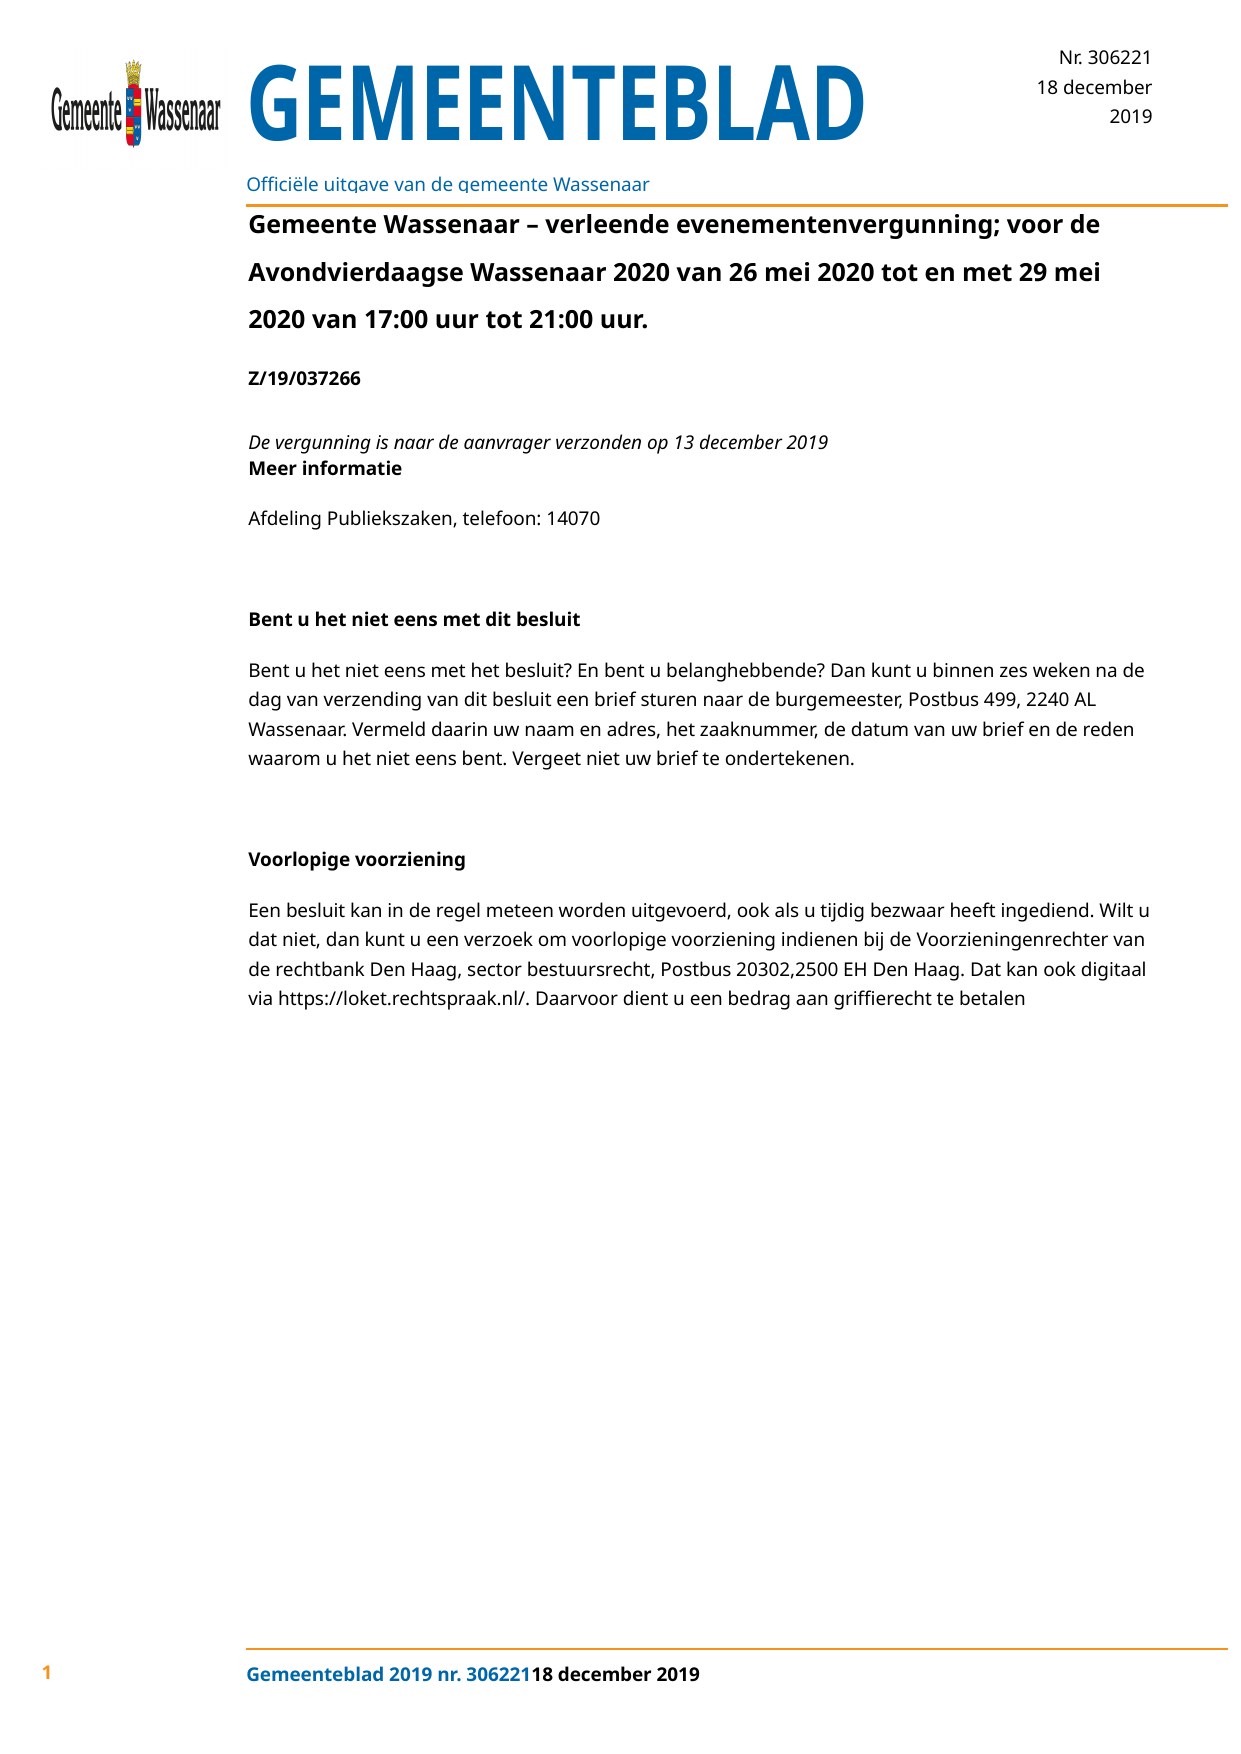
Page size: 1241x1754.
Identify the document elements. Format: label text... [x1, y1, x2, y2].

picture [41, 47, 231, 172]
text Bent u het niet eens met dit besluit [248, 606, 1152, 632]
text Z/19/037266 [248, 366, 1152, 391]
text Gemeente Wassenaar – verleende evenementenvergunning; voor de Avondvierdaagse Wassenaar 2020 van 26 mei 2020 tot en met 29 mei 2020 van 17:00 uur tot 21:00 uur. [248, 207, 1152, 336]
text Bent u het niet eens met het besluit? En bent u belanghebbende? Dan kunt u binnen zes weken na de dag van verzending van dit besluit een brief sturen naar de burgemeester, Postbus 499, 2240 AL Wassenaar. Vermeld daarin uw naam en adres, het zaaknummer, de datum van uw brief en de reden waarom u het niet eens bent. Vergeet niet uw brief te ondertekenen. [248, 657, 1152, 771]
text Afdeling Publiekszaken, telefoon: 14070 [248, 506, 1152, 531]
text De vergunning is naar de aanvrager verzonden op 13 december 2019 [248, 429, 1152, 455]
text Een besluit kan in de regel meteen worden uitgevoerd, ook als u tijdig bezwaar heeft ingediend. Wilt u dat niet, dan kunt u een verzoek om voorlopige voorziening indienen bij de Voorzieningenrechter van de rechtbank Den Haag, sector bestuursrecht, Postbus 20302,2500 EH Den Haag. Dat kan ook digitaal via https://loket.rechtspraak.nl/. Daarvoor dient u een bedrag aan griffierecht te betalen [248, 897, 1152, 1011]
text Meer informatie [248, 455, 1152, 481]
text Voorlopige voorziening [248, 846, 1152, 872]
